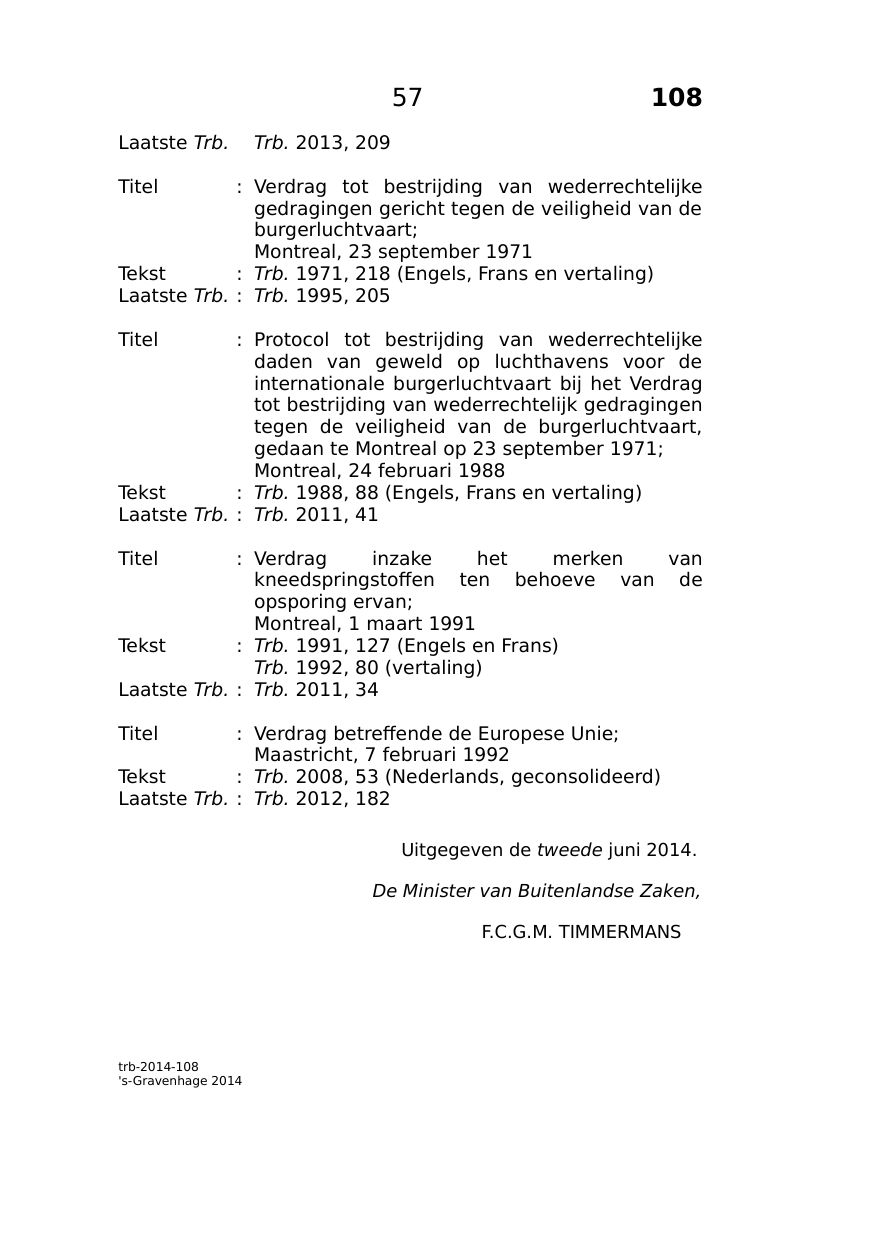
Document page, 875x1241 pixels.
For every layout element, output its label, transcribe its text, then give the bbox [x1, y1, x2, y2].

table_cell : [236, 723, 254, 766]
table_cell Titel [118, 723, 236, 766]
table_cell : [236, 788, 254, 810]
table_cell [118, 701, 236, 722]
text De Minister van Buitenlandse Zaken, F.C.G.M. TIMMERMANS [118, 881, 703, 943]
table_cell : [236, 504, 254, 526]
table_cell Trb. 1991, 127 (Engels en Frans) Trb. 1992, 80 (vertaling) [254, 635, 703, 679]
table_cell Laatste Trb. [118, 132, 236, 154]
table_cell Trb. 1971, 218 (Engels, Frans en vertaling) [254, 263, 703, 285]
table_cell Laatste Trb. [118, 679, 236, 701]
table_cell Tekst [118, 263, 236, 285]
table_cell Tekst [118, 635, 236, 679]
table_cell : [236, 176, 254, 263]
table_cell [254, 154, 703, 176]
table_cell : [236, 635, 254, 679]
table_cell Trb. 2008, 53 (Nederlands, geconsolideerd) [254, 766, 703, 788]
table_cell [118, 526, 236, 547]
table_cell Trb. 2011, 41 [254, 504, 703, 526]
table_cell [254, 701, 703, 722]
text trb-2014-108 [118, 1060, 352, 1074]
table_cell [118, 154, 236, 176]
table_cell Laatste Trb. [118, 504, 236, 526]
table_cell Verdrag betreffende de Europese Unie; Maastricht, 7 februari 1992 [254, 723, 703, 766]
table_cell : [236, 679, 254, 701]
table_cell [236, 526, 254, 547]
table_cell Trb. 2012, 182 [254, 788, 703, 810]
table_cell Verdrag inzake het merken van kneedspringstoffen ten behoeve van de opsporing ervan; Montreal, 1 maart 1991 [254, 548, 703, 635]
table_cell [236, 307, 254, 329]
text Uitgegeven de tweede juni 2014. [118, 840, 703, 861]
table_cell : [236, 482, 254, 504]
table_cell Titel [118, 176, 236, 263]
table_cell : [236, 329, 254, 482]
table_cell Trb. 2013, 209 [254, 132, 703, 154]
table_cell Trb. 1995, 205 [254, 285, 703, 307]
table_cell Trb. 2011, 34 [254, 679, 703, 701]
table_cell : [236, 285, 254, 307]
table_cell [254, 526, 703, 547]
table_cell Titel [118, 548, 236, 635]
table_cell Titel [118, 329, 236, 482]
table_cell [236, 154, 254, 176]
table_cell : [236, 548, 254, 635]
table_cell Tekst [118, 482, 236, 504]
table_cell Trb. 1988, 88 (Engels, Frans en vertaling) [254, 482, 703, 504]
table_cell [236, 132, 254, 154]
table_cell Laatste Trb. [118, 285, 236, 307]
text 's-Gravenhage 2014 [118, 1074, 352, 1088]
table_cell Verdrag tot bestrijding van wederrechtelijke gedragingen gericht tegen de veiligheid van de burgerluchtvaart; Montreal, 23 september 1971 [254, 176, 703, 263]
table_cell : [236, 766, 254, 788]
table_cell [254, 307, 703, 329]
table_cell [236, 701, 254, 722]
table_cell : [236, 263, 254, 285]
table_cell [118, 307, 236, 329]
table_cell Protocol tot bestrijding van wederrechtelijke daden van geweld op luchthavens voor de internationale burgerluchtvaart bij het Verdrag tot bestrijding van wederrechtelijk gedragingen tegen de veiligheid van de burgerluchtvaart, gedaan te Montreal op 23 september 1971; Montreal, 24 februari 1988 [254, 329, 703, 482]
table_cell Tekst [118, 766, 236, 788]
table_cell Laatste Trb. [118, 788, 236, 810]
